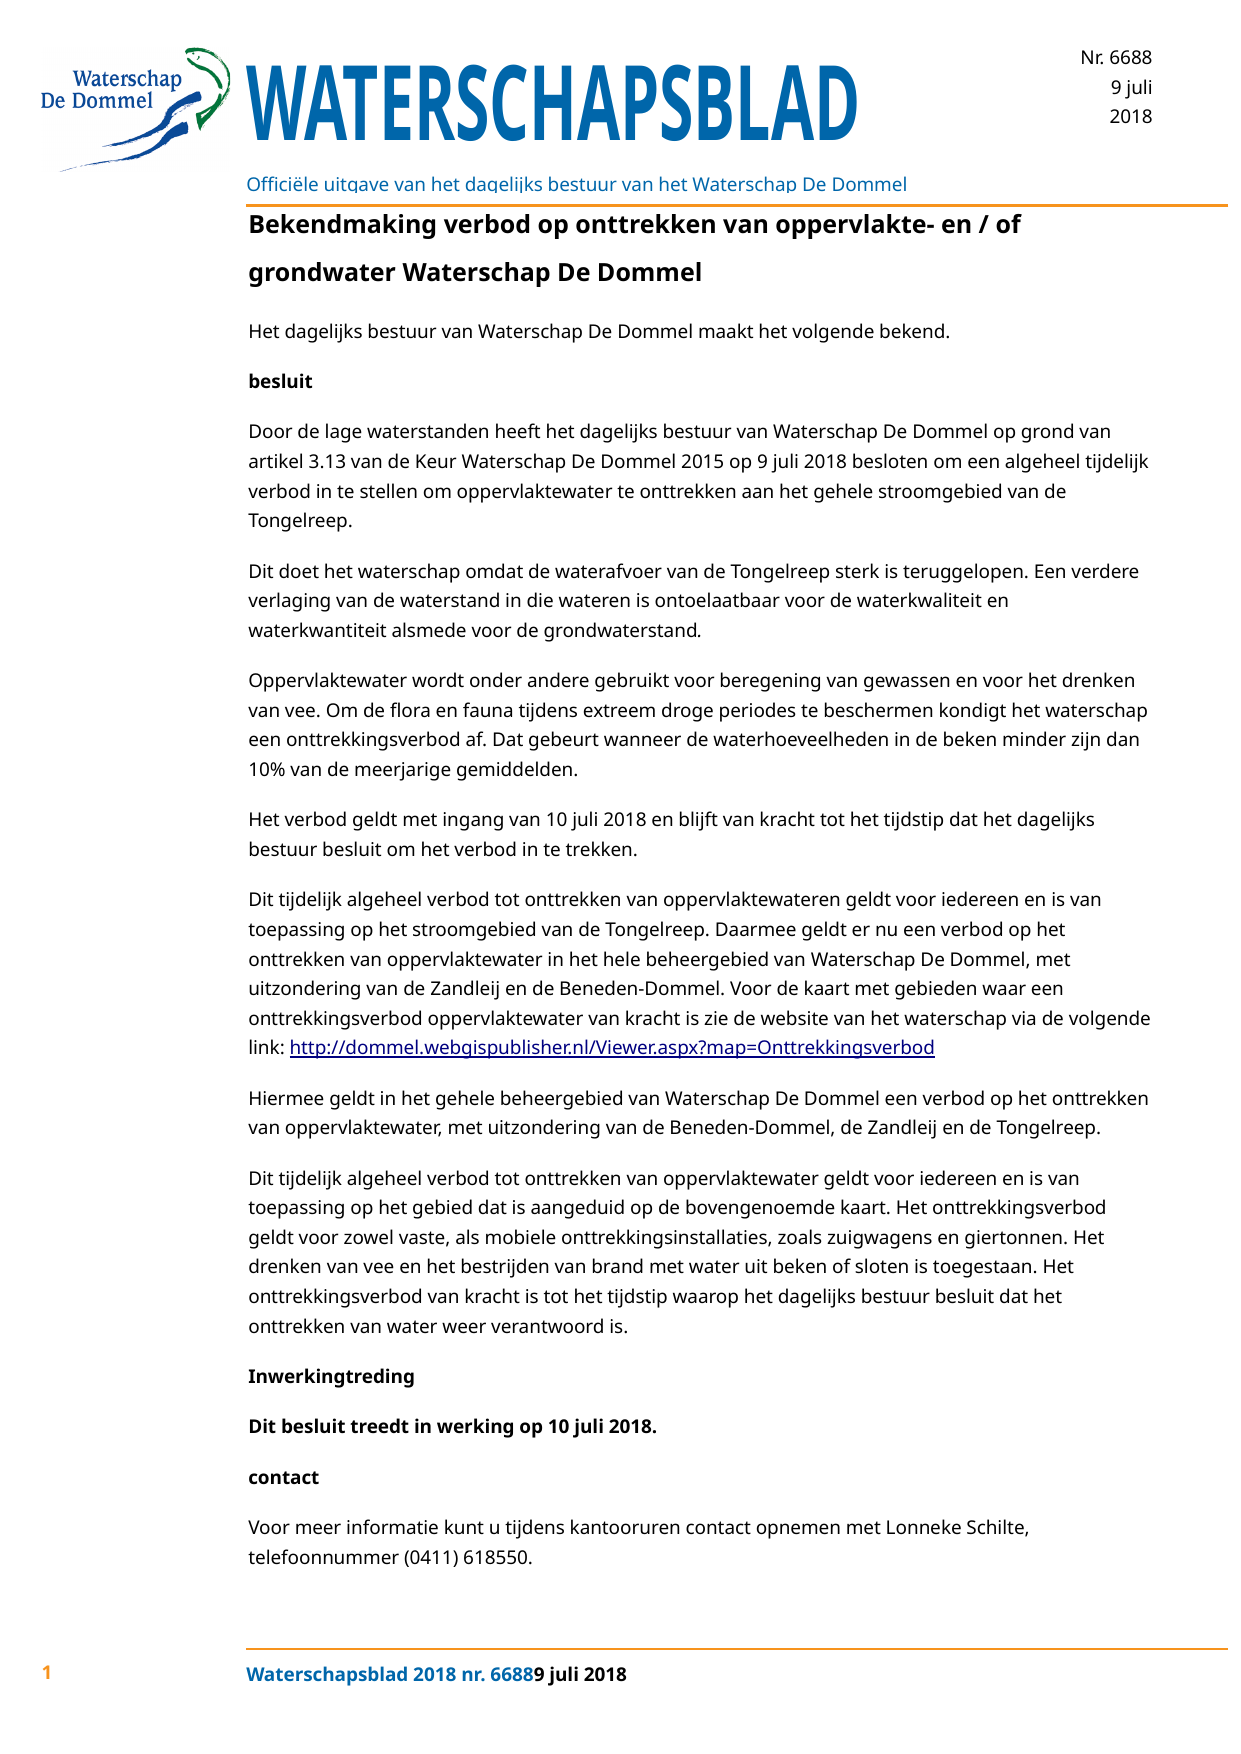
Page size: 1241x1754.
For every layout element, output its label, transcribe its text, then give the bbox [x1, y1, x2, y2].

text Hiermee geldt in het gehele beheergebied van Waterschap De Dommel een verbod op het onttrekken van oppervlaktewater, met uitzondering van de Beneden-Dommel, de Zandleij en de Tongelreep. [248, 1085, 1152, 1140]
text Inwerkingtreding [248, 1363, 1152, 1389]
text Bekendmaking verbod op onttrekken van oppervlakte- en / of grondwater Waterschap De Dommel [248, 207, 1152, 288]
text Dit tijdelijk algeheel verbod tot onttrekken van oppervlaktewater geldt voor iedereen en is van toepassing op het gebied dat is aangeduid op de bovengenoemde kaart. Het onttrekkingsverbod geldt voor zowel vaste, als mobiele onttrekkingsinstallaties, zoals zuigwagens en giertonnen. Het drenken van vee en het bestrijden van brand met water uit beken of sloten is toegestaan. Het onttrekkingsverbod van kracht is tot het tijdstip waarop het dagelijks bestuur besluit dat het onttrekken van water weer verantwoord is. [248, 1165, 1152, 1339]
text Dit tijdelijk algeheel verbod tot onttrekken van oppervlaktewateren geldt voor iedereen en is van toepassing op het stroomgebied van de Tongelreep. Daarmee geldt er nu een verbod op het onttrekken van oppervlaktewater in het hele beheergebied van Waterschap De Dommel, met uitzondering van de Zandleij en de Beneden-Dommel. Voor de kaart met gebieden waar een onttrekkingsverbod oppervlaktewater van kracht is zie de website van het waterschap via de volgende link: http://dommel.webgispublisher.nl/Viewer.aspx?map=Onttrekkingsverbod [248, 887, 1152, 1060]
text Dit besluit treedt in werking op 10 juli 2018. [248, 1414, 1152, 1439]
text contact [248, 1464, 1152, 1490]
text besluit [248, 368, 1152, 394]
text Oppervlaktewater wordt onder andere gebruikt voor beregening van gewassen en voor het drenken van vee. Om de flora en fauna tijdens extreem droge periodes te beschermen kondigt het waterschap een onttrekkingsverbod af. Dat gebeurt wanneer de waterhoeveelheden in de beken minder zijn dan 10% van de meerjarige gemiddelden. [248, 667, 1152, 782]
picture [41, 47, 231, 172]
text Door de lage waterstanden heeft het dagelijks bestuur van Waterschap De Dommel op grond van artikel 3.13 van de Keur Waterschap De Dommel 2015 op 9 juli 2018 besloten om een algeheel tijdelijk verbod in te stellen om oppervlaktewater te onttrekken aan het gehele stroomgebied van de Tongelreep. [248, 419, 1152, 533]
text Het dagelijks bestuur van Waterschap De Dommel maakt het volgende bekend. [248, 318, 1152, 344]
text Het verbod geldt met ingang van 10 juli 2018 en blijft van kracht tot het tijdstip dat het dagelijks bestuur besluit om het verbod in te trekken. [248, 807, 1152, 862]
text Voor meer informatie kunt u tijdens kantooruren contact opnemen met Lonneke Schilte, telefoonnummer (0411) 618550. [248, 1514, 1152, 1570]
text Dit doet het waterschap omdat de waterafvoer van de Tongelreep sterk is teruggelopen. Een verdere verlaging van de waterstand in die wateren is ontoelaatbaar voor de waterkwaliteit en waterkwantiteit alsmede voor de grondwaterstand. [248, 558, 1152, 643]
